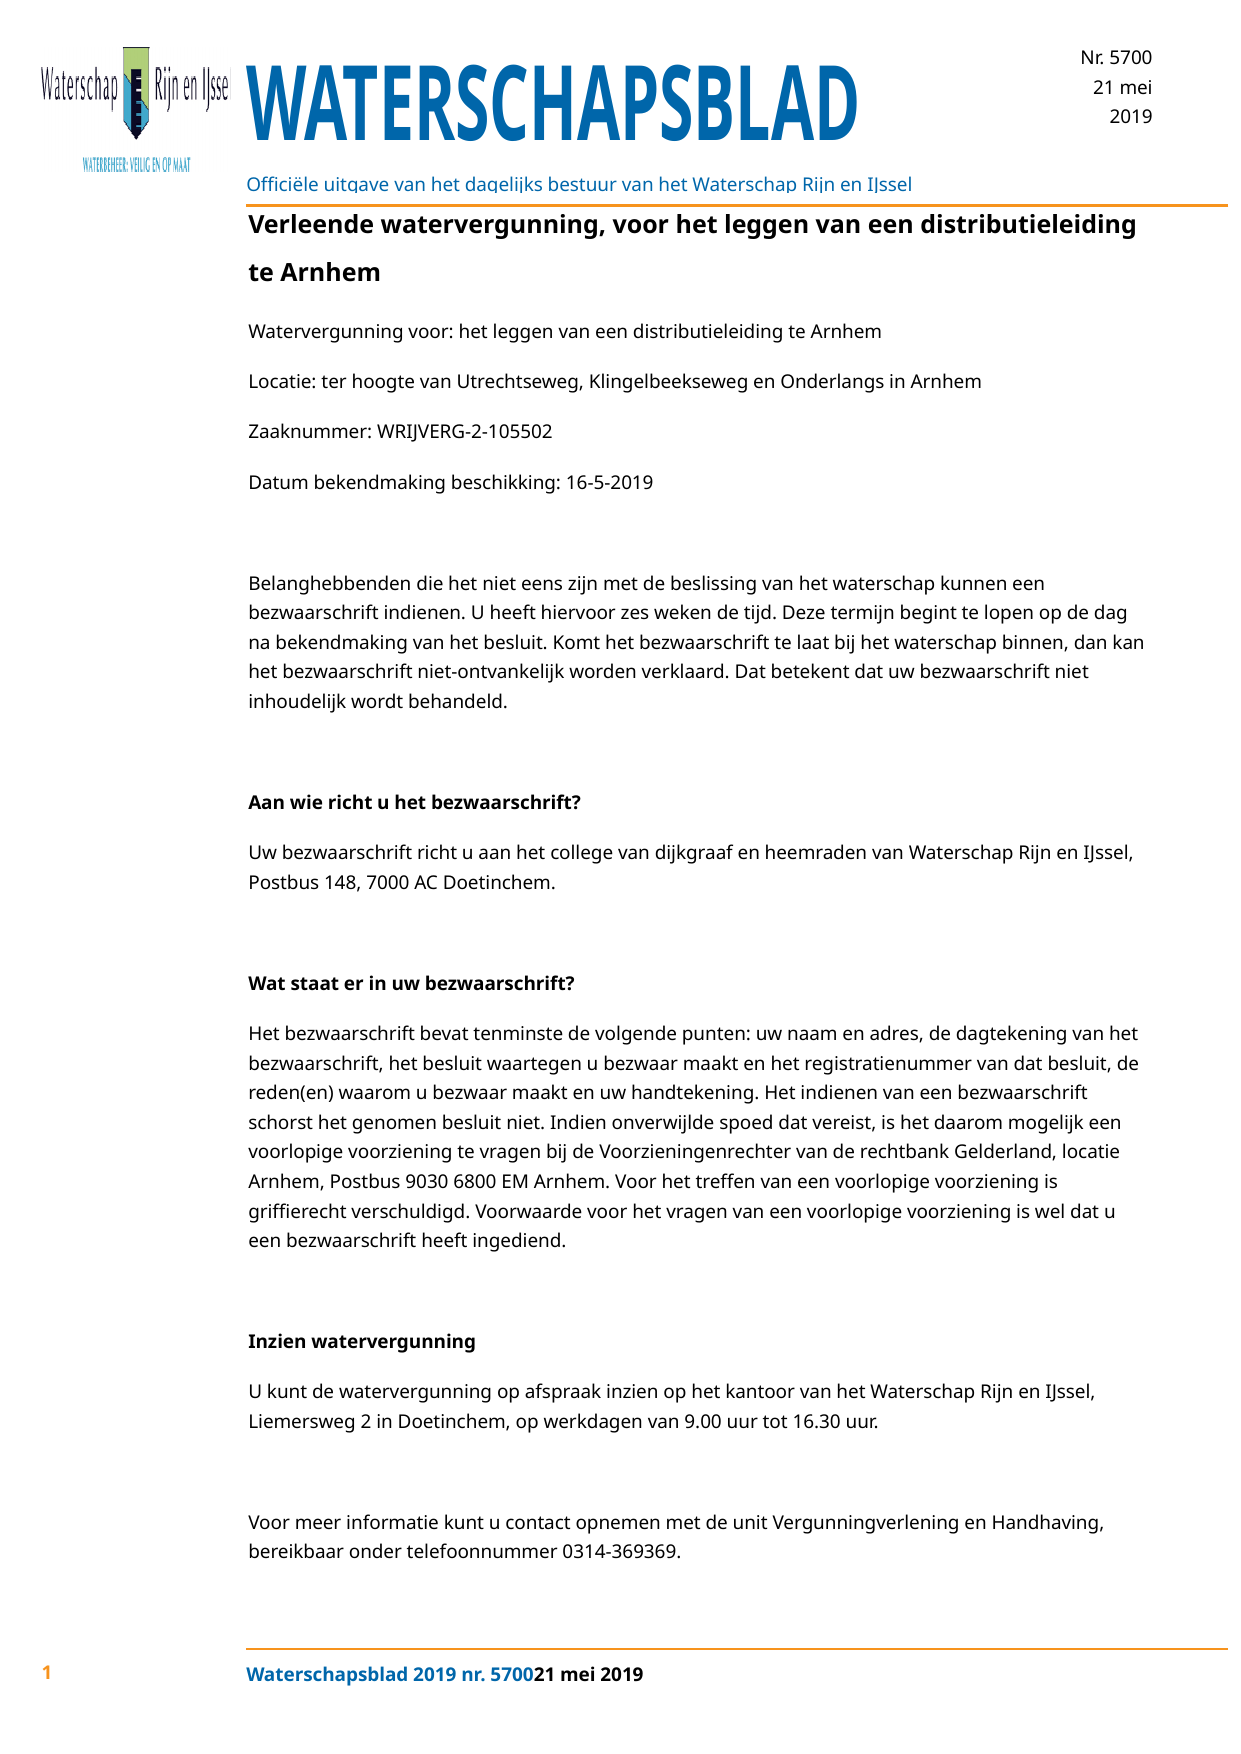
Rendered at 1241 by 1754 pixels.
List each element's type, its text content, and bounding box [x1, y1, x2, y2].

text Inzien watervergunning [248, 1328, 1152, 1354]
text Verleende watervergunning, voor het leggen van een distributieleiding te Arnhem [248, 207, 1152, 288]
text Voor meer informatie kunt u contact opnemen met de unit Vergunningverlening en Handhaving, bereikbaar onder telefoonnummer 0314-369369. [248, 1509, 1152, 1564]
text Het bezwaarschrift bevat tenminste de volgende punten: uw naam en adres, de dagtekening van het bezwaarschrift, het besluit waartegen u bezwaar maakt en het registratienummer van dat besluit, de reden(en) waarom u bezwaar maakt en uw handtekening. Het indienen van een bezwaarschrift schorst het genomen besluit niet. Indien onverwijlde spoed dat vereist, is het daarom mogelijk een voorlopige voorziening te vragen bij de Voorzieningenrechter van de rechtbank Gelderland, locatie Arnhem, Postbus 9030 6800 EM Arnhem. Voor het treffen van een voorlopige voorziening is griffierecht verschuldigd. Voorwaarde voor het vragen van een voorlopige voorziening is wel dat u een bezwaarschrift heeft ingediend. [248, 1020, 1152, 1253]
text Wat staat er in uw bezwaarschrift? [248, 970, 1152, 996]
text Locatie: ter hoogte van Utrechtseweg, Klingelbeekseweg en Onderlangs in Arnhem [248, 368, 1152, 394]
text Uw bezwaarschrift richt u aan het college van dijkgraaf en heemraden van Waterschap Rijn en IJssel, Postbus 148, 7000 AC Doetinchem. [248, 839, 1152, 895]
text U kunt de watervergunning op afspraak inzien op het kantoor van het Waterschap Rijn en IJssel, Liemersweg 2 in Doetinchem, op werkdagen van 9.00 uur tot 16.30 uur. [248, 1379, 1152, 1434]
text Aan wie richt u het bezwaarschrift? [248, 789, 1152, 815]
text Zaaknummer: WRIJVERG-2-105502 [248, 419, 1152, 444]
picture [41, 47, 231, 172]
text Datum bekendmaking beschikking: 16-5-2019 [248, 469, 1152, 495]
text Belanghebbenden die het niet eens zijn met de beslissing van het waterschap kunnen een bezwaarschrift indienen. U heeft hiervoor zes weken de tijd. Deze termijn begint te lopen op de dag na bekendmaking van het besluit. Komt het bezwaarschrift te laat bij het waterschap binnen, dan kan het bezwaarschrift niet-ontvankelijk worden verklaard. Dat betekent dat uw bezwaarschrift niet inhoudelijk wordt behandeld. [248, 570, 1152, 714]
text Watervergunning voor: het leggen van een distributieleiding te Arnhem [248, 318, 1152, 344]
